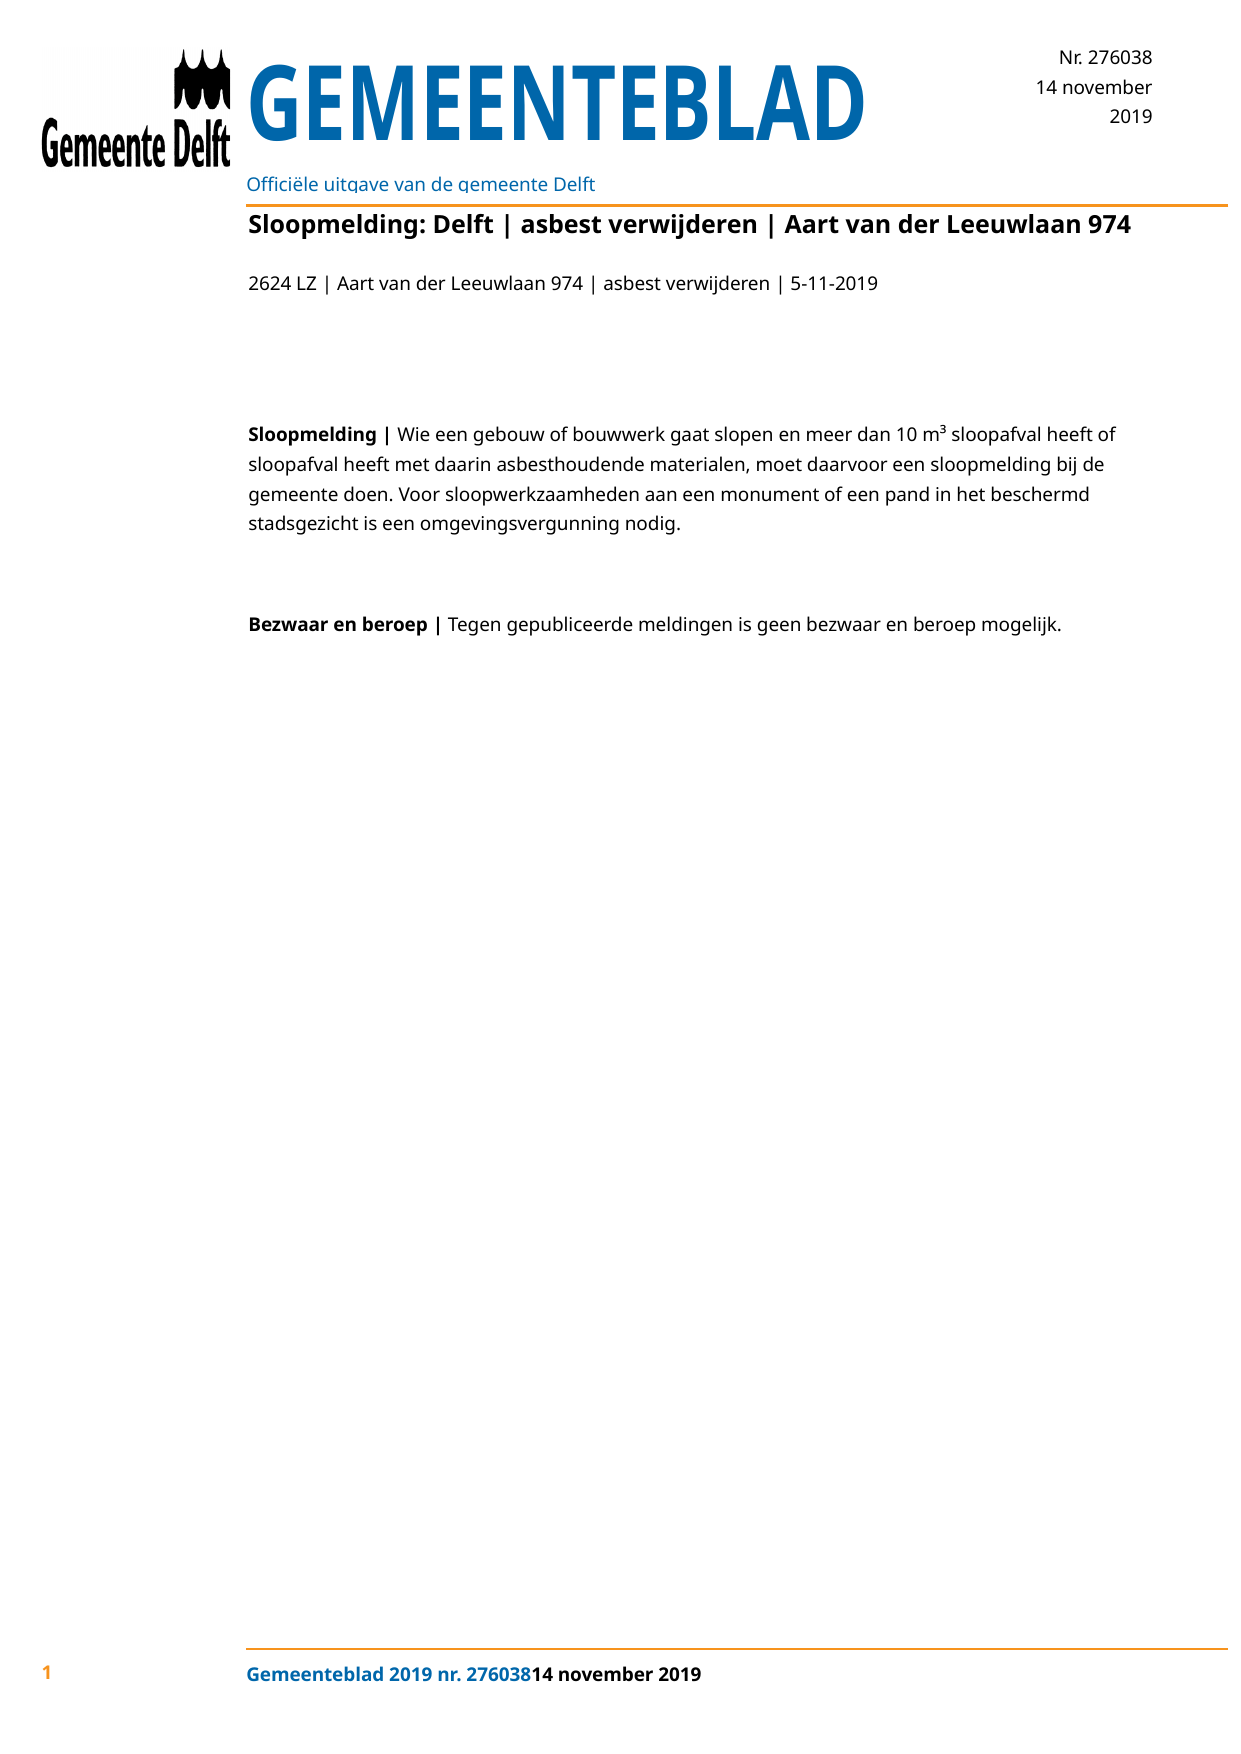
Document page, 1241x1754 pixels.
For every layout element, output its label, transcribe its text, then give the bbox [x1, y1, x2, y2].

text Sloopmelding: Delft | asbest verwijderen | Aart van der Leeuwlaan 974 [248, 207, 1152, 241]
picture [41, 47, 231, 172]
text Sloopmelding | Wie een gebouw of bouwwerk gaat slopen en meer dan 10 m³ sloopafval heeft of sloopafval heeft met daarin asbesthoudende materialen, moet daarvoor een sloopmelding bij de gemeente doen. Voor sloopwerkzaamheden aan een monument of een pand in het beschermd stadsgezicht is een omgevingsvergunning nodig. [248, 422, 1152, 536]
text 2624 LZ | Aart van der Leeuwlaan 974 | asbest verwijderen | 5-11-2019 [248, 270, 1152, 296]
text Bezwaar en beroep | Tegen gepubliceerde meldingen is geen bezwaar en beroep mogelijk. [248, 611, 1152, 637]
